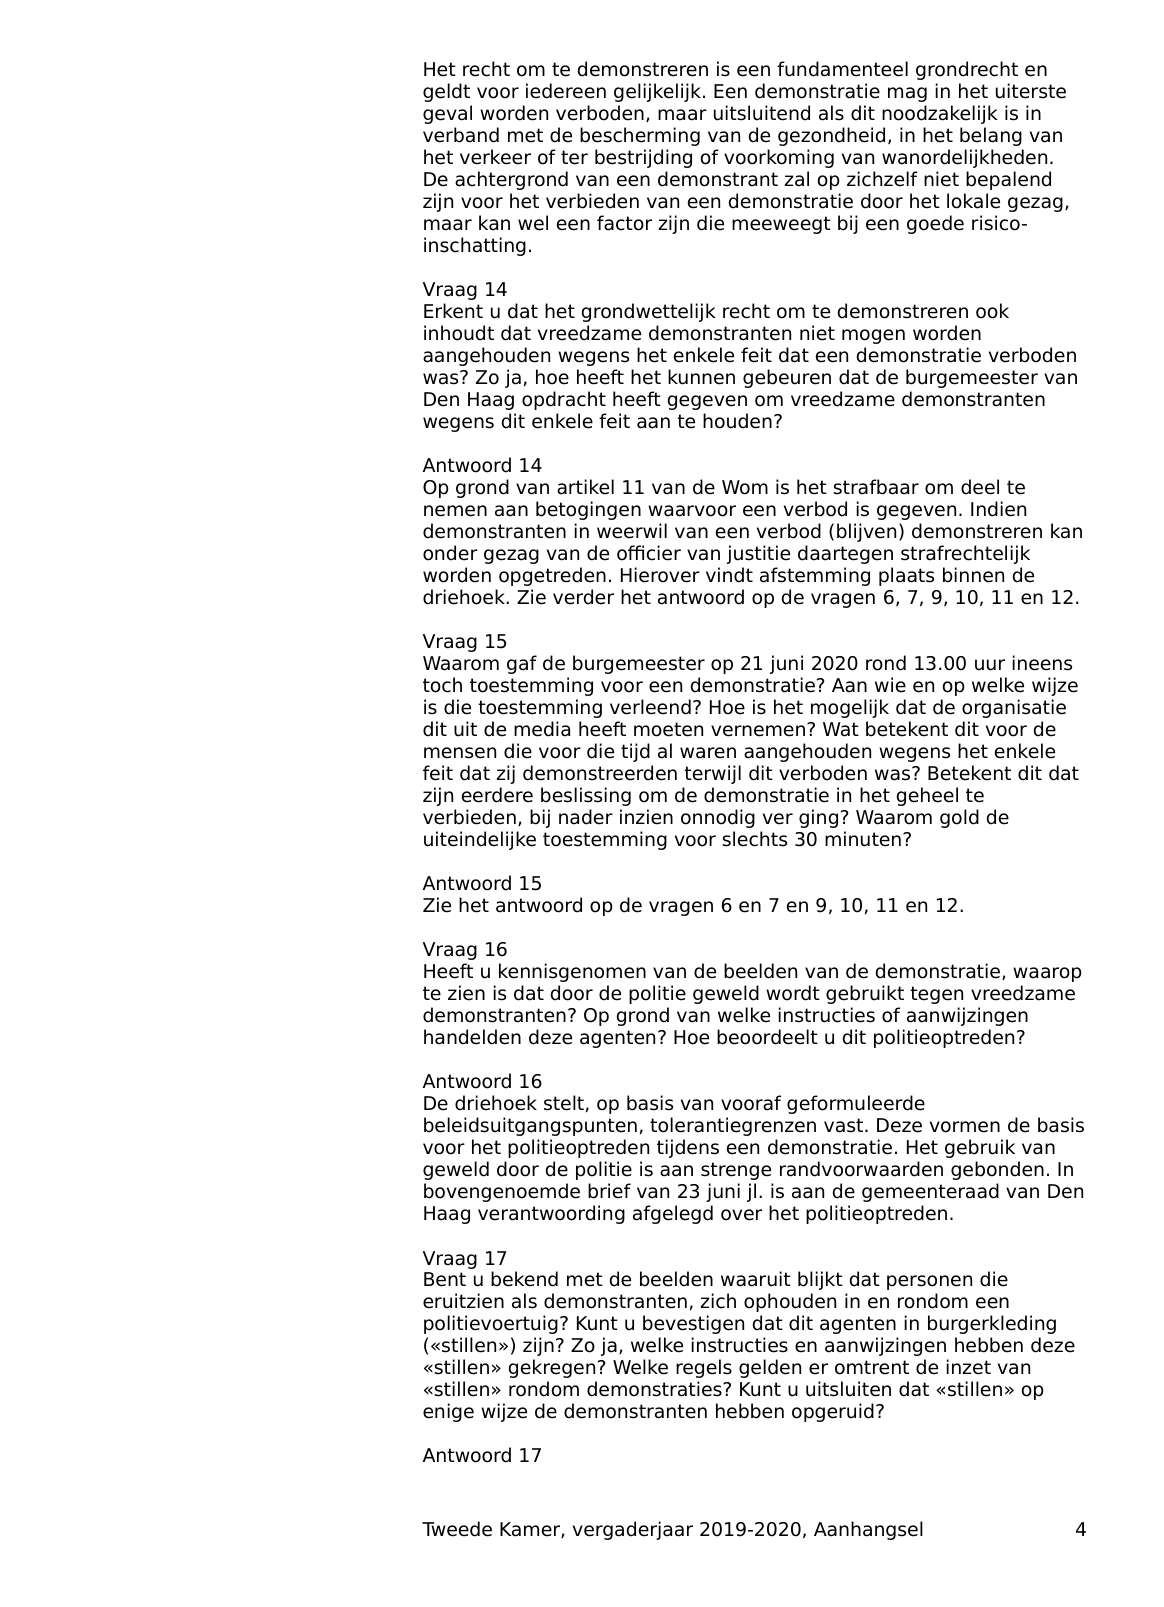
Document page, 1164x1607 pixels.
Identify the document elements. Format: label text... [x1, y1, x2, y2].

text Antwoord 17 [422, 1445, 1087, 1467]
text Antwoord 15 [422, 873, 1087, 895]
text Vraag 16 [422, 939, 1087, 961]
text Heeft u kennisgenomen van de beelden van de demonstratie, waarop te zien is dat door de politie geweld wordt gebruikt tegen vreedzame demonstranten? Op grond van welke instructies of aanwijzingen handelden deze agenten? Hoe beoordeelt u dit politieoptreden? [422, 961, 1087, 1049]
text Op grond van artikel 11 van de Wom is het strafbaar om deel te nemen aan betogingen waarvoor een verbod is gegeven. Indien demonstranten in weerwil van een verbod (blijven) demonstreren kan onder gezag van de officier van justitie daartegen strafrechtelijk worden opgetreden. Hierover vindt afstemming plaats binnen de driehoek. Zie verder het antwoord op de vragen 6, 7, 9, 10, 11 en 12. [422, 477, 1087, 609]
text Antwoord 14 [422, 455, 1087, 477]
text Antwoord 16 [422, 1071, 1087, 1093]
text Erkent u dat het grondwettelijk recht om te demonstreren ook inhoudt dat vreedzame demonstranten niet mogen worden aangehouden wegens het enkele feit dat een demonstratie verboden was? Zo ja, hoe heeft het kunnen gebeuren dat de burgemeester van Den Haag opdracht heeft gegeven om vreedzame demonstranten wegens dit enkele feit aan te houden? [422, 301, 1087, 433]
text De driehoek stelt, op basis van vooraf geformuleerde beleidsuitgangspunten, tolerantiegrenzen vast. Deze vormen de basis voor het politieoptreden tijdens een demonstratie. Het gebruik van geweld door de politie is aan strenge randvoorwaarden gebonden. In bovengenoemde brief van 23 juni jl. is aan de gemeenteraad van Den Haag verantwoording afgelegd over het politieoptreden. [422, 1093, 1087, 1225]
text Het recht om te demonstreren is een fundamenteel grondrecht en geldt voor iedereen gelijkelijk. Een demonstratie mag in het uiterste geval worden verboden, maar uitsluitend als dit noodzakelijk is in verband met de bescherming van de gezondheid, in het belang van het verkeer of ter bestrijding of voorkoming van wanordelijkheden. De achtergrond van een demonstrant zal op zichzelf niet bepalend zijn voor het verbieden van een demonstratie door het lokale gezag, maar kan wel een factor zijn die meeweegt bij een goede risico-inschatting. [422, 59, 1087, 257]
text Vraag 17 [422, 1247, 1087, 1269]
text Zie het antwoord op de vragen 6 en 7 en 9, 10, 11 en 12. [422, 895, 1087, 917]
text Vraag 15 [422, 631, 1087, 653]
text Bent u bekend met de beelden waaruit blijkt dat personen die eruitzien als demonstranten, zich ophouden in en rondom een politievoertuig? Kunt u bevestigen dat dit agenten in burgerkleding («stillen») zijn? Zo ja, welke instructies en aanwijzingen hebben deze «stillen» gekregen? Welke regels gelden er omtrent de inzet van «stillen» rondom demonstraties? Kunt u uitsluiten dat «stillen» op enige wijze de demonstranten hebben opgeruid? [422, 1269, 1087, 1423]
text Vraag 14 [422, 279, 1087, 301]
text Waarom gaf de burgemeester op 21 juni 2020 rond 13.00 uur ineens toch toestemming voor een demonstratie? Aan wie en op welke wijze is die toestemming verleend? Hoe is het mogelijk dat de organisatie dit uit de media heeft moeten vernemen? Wat betekent dit voor de mensen die voor die tijd al waren aangehouden wegens het enkele feit dat zij demonstreerden terwijl dit verboden was? Betekent dit dat zijn eerdere beslissing om de demonstratie in het geheel te verbieden, bij nader inzien onnodig ver ging? Waarom gold de uiteindelijke toestemming voor slechts 30 minuten? [422, 653, 1087, 851]
